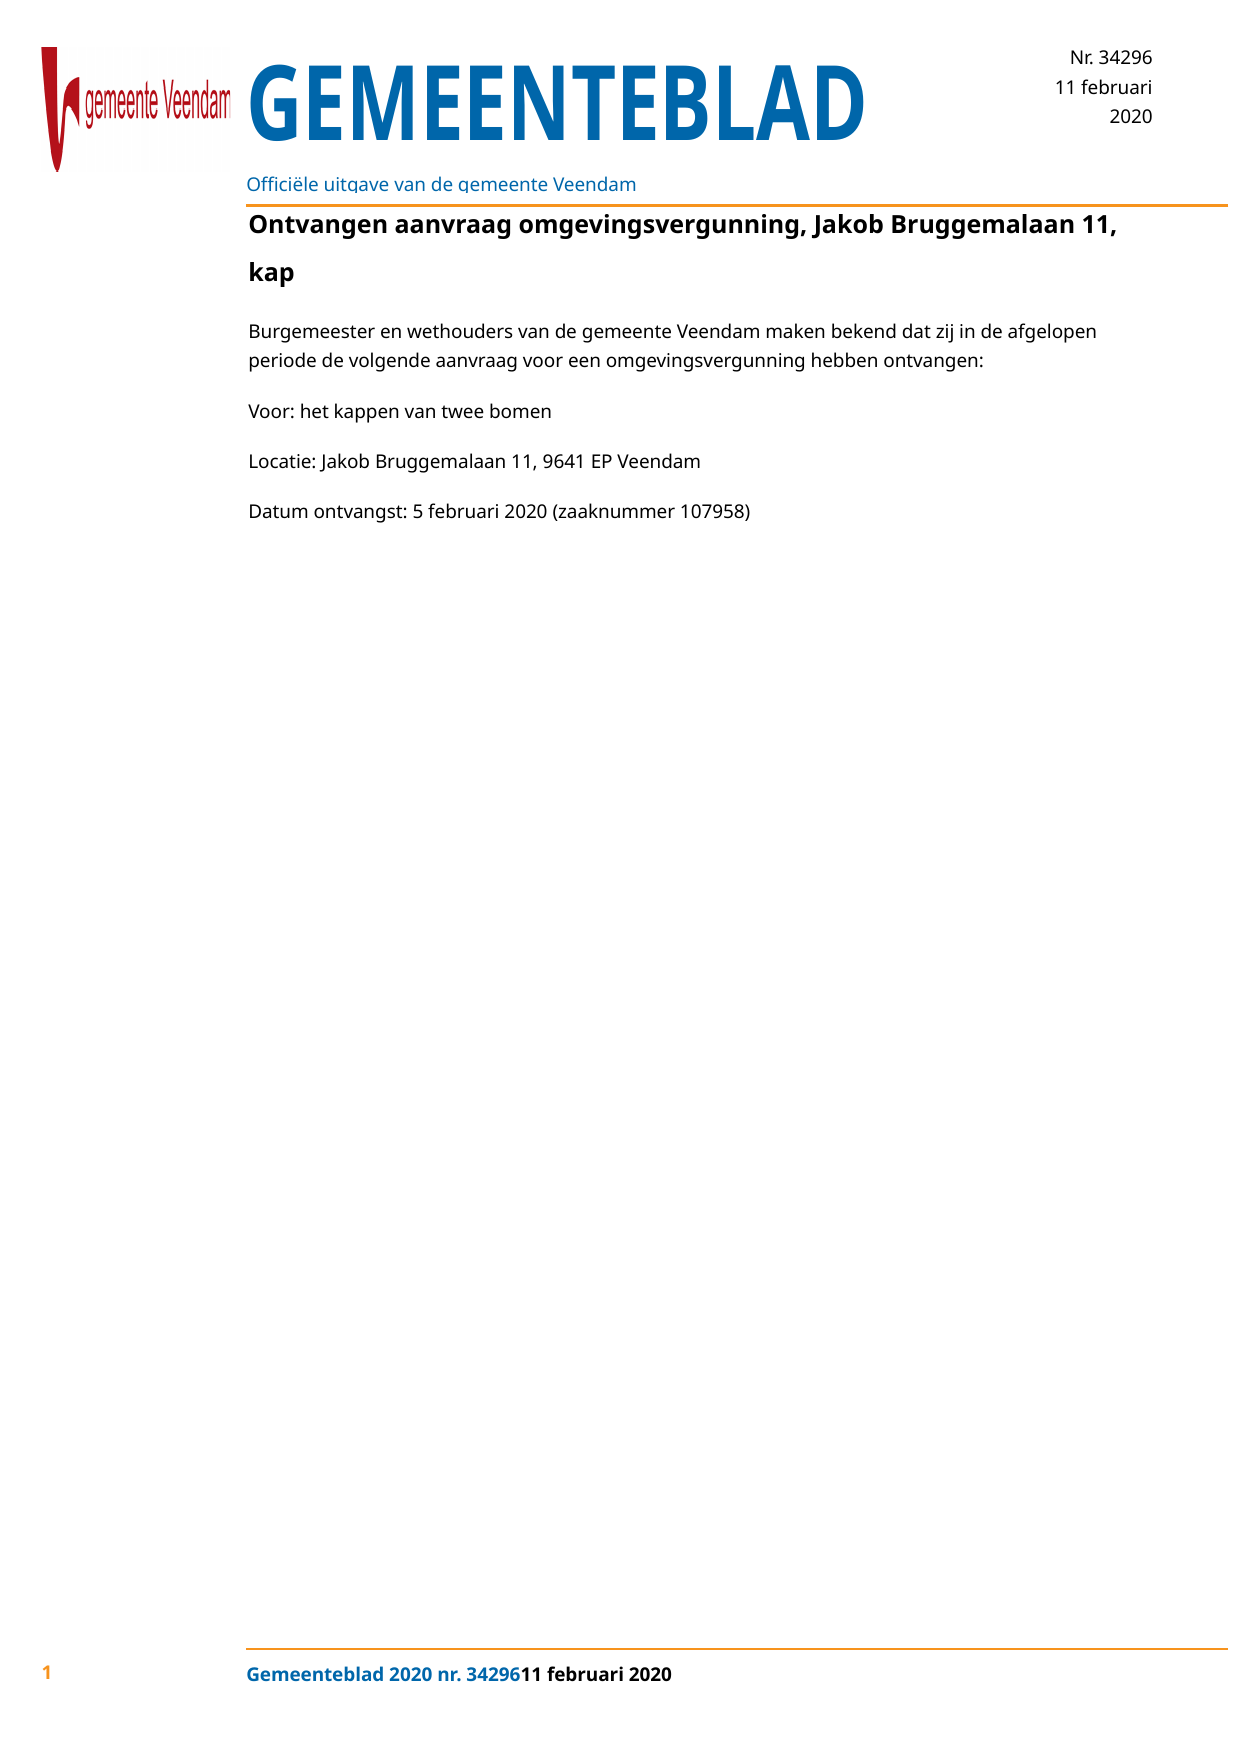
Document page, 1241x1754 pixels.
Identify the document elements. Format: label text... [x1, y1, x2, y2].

text Datum ontvangst: 5 februari 2020 (zaaknummer 107958) [248, 499, 1152, 524]
picture [41, 47, 231, 172]
text Ontvangen aanvraag omgevingsvergunning, Jakob Bruggemalaan 11, kap [248, 207, 1152, 288]
text Voor: het kappen van twee bomen [248, 398, 1152, 424]
text Locatie: Jakob Bruggemalaan 11, 9641 EP Veendam [248, 448, 1152, 474]
text Burgemeester en wethouders van de gemeente Veendam maken bekend dat zij in de afgelopen periode de volgende aanvraag voor een omgevingsvergunning hebben ontvangen: [248, 318, 1152, 373]
